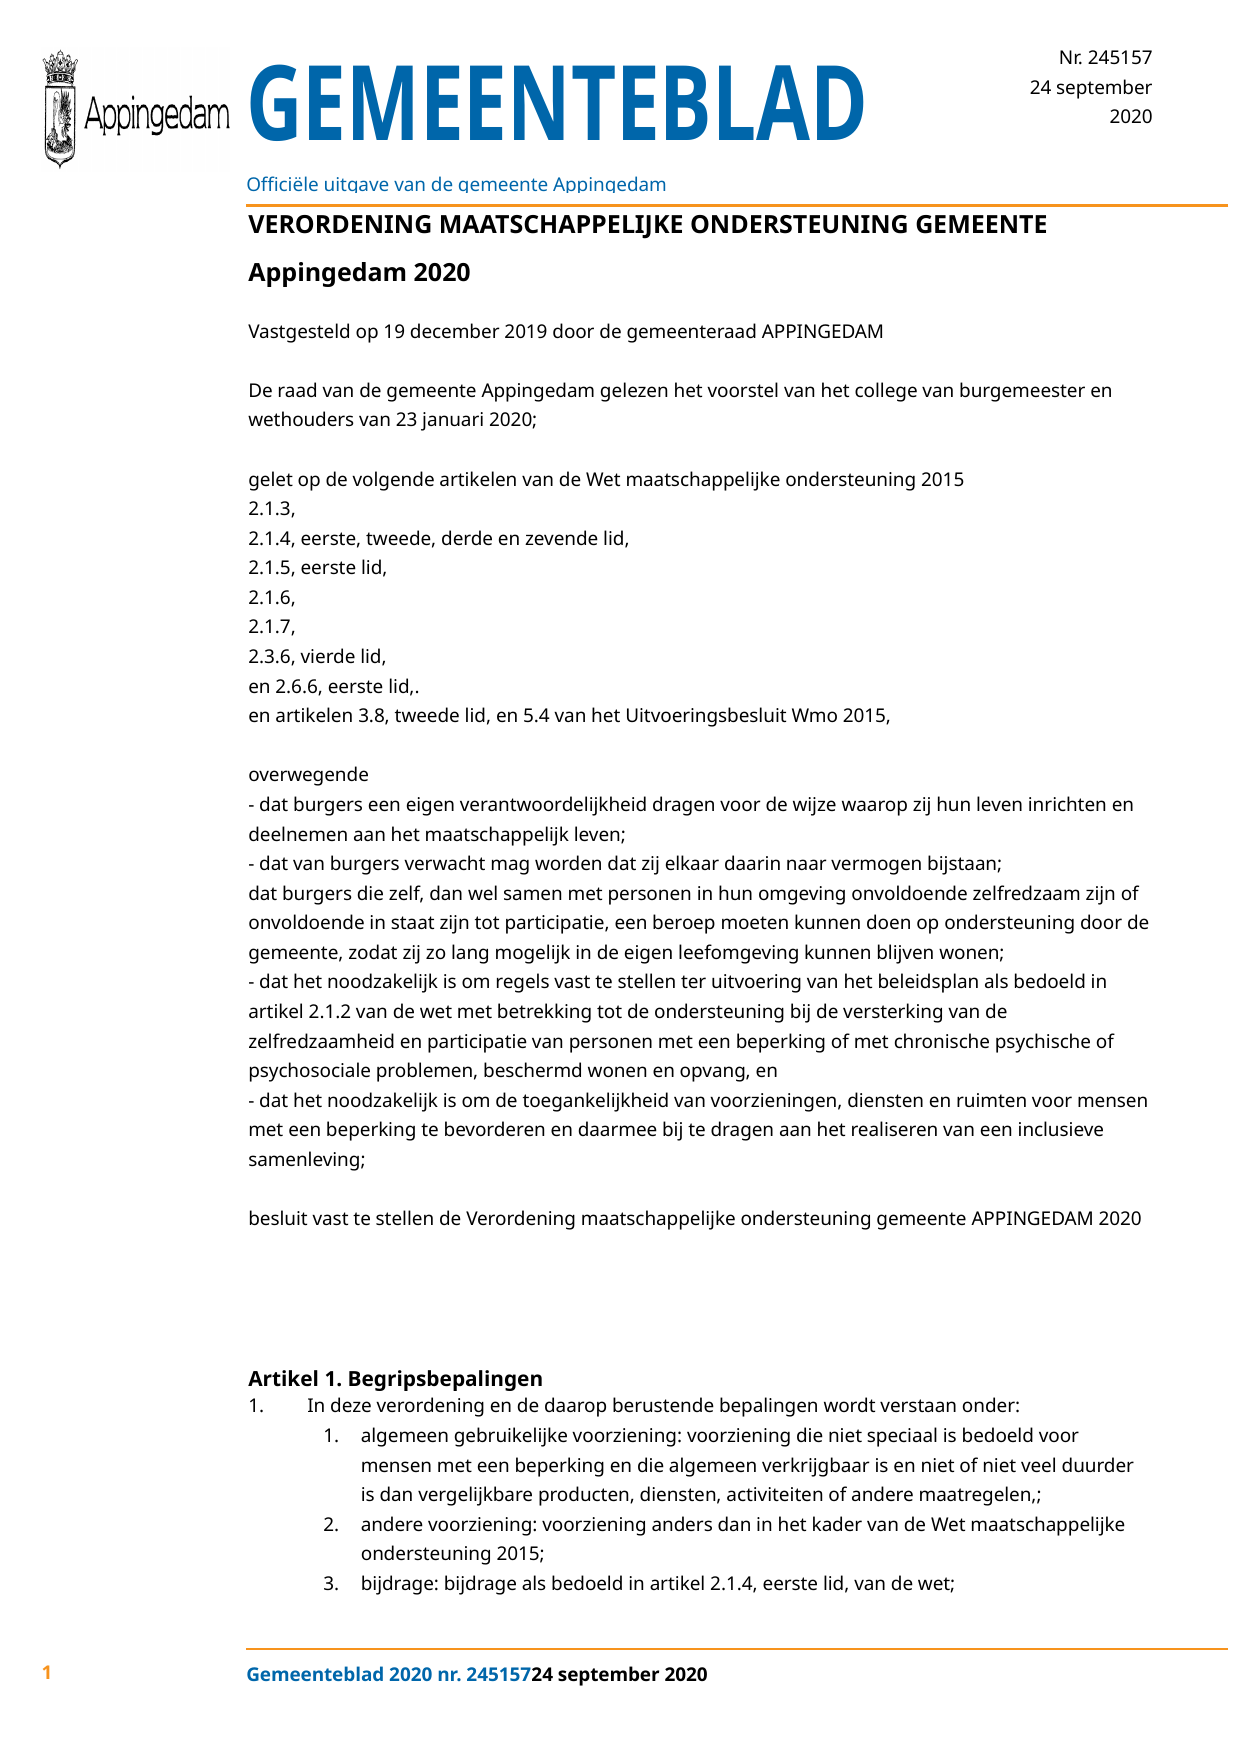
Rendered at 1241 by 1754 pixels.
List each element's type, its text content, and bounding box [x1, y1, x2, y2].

text De raad van de gemeente Appingedam gelezen het voorstel van het college van burgemeester en wethouders van 23 januari 2020; [248, 377, 1152, 432]
text Artikel 1. Begripsbepalingen [248, 1364, 1152, 1393]
text gelet op de volgende artikelen van de Wet maatschappelijke ondersteuning 2015 [248, 466, 1152, 492]
list bijdrage: bijdrage als bedoeld in artikel 2.1.4, eerste lid, van de wet; [323, 1570, 1152, 1596]
list In deze verordening en de daarop berustende bepalingen wordt verstaan onder: [248, 1393, 1152, 1418]
text Vastgesteld op 19 december 2019 door de gemeenteraad APPINGEDAM [248, 318, 1152, 344]
text 2.1.5, eerste lid, [248, 554, 1152, 580]
text - dat burgers een eigen verantwoordelijkheid dragen voor de wijze waarop zij hun leven inrichten en deelnemen aan het maatschappelijk leven; [248, 791, 1152, 847]
text - dat het noodzakelijk is om regels vast te stellen ter uitvoering van het beleidsplan als bedoeld in artikel 2.1.2 van de wet met betrekking tot de ondersteuning bij de versterking van de zelfredzaamheid en participatie van personen met een beperking of met chronische psychische of psychosociale problemen, beschermd wonen en opvang, en [248, 969, 1152, 1083]
text 2.3.6, vierde lid, [248, 643, 1152, 669]
text 2.1.7, [248, 614, 1152, 639]
text en artikelen 3.8, tweede lid, en 5.4 van het Uitvoeringsbesluit Wmo 2015, [248, 702, 1152, 728]
text besluit vast te stellen de Verordening maatschappelijke ondersteuning gemeente APPINGEDAM 2020 [248, 1205, 1152, 1231]
text en 2.6.6, eerste lid,. [248, 673, 1152, 699]
text 2.1.6, [248, 584, 1152, 610]
text dat burgers die zelf, dan wel samen met personen in hun omgeving onvoldoende zelfredzaam zijn of onvoldoende in staat zijn tot participatie, een beroep moeten kunnen doen op ondersteuning door de gemeente, zodat zij zo lang mogelijk in de eigen leefomgeving kunnen blijven wonen; [248, 880, 1152, 965]
text 2.1.4, eerste, tweede, derde en zevende lid, [248, 525, 1152, 551]
text - dat van burgers verwacht mag worden dat zij elkaar daarin naar vermogen bijstaan; [248, 850, 1152, 876]
picture [41, 47, 231, 172]
list andere voorziening: voorziening anders dan in het kader van de Wet maatschappelijke ondersteuning 2015; [323, 1511, 1152, 1566]
list algemeen gebruikelijke voorziening: voorziening die niet speciaal is bedoeld voor mensen met een beperking en die algemeen verkrijgbaar is en niet of niet veel duurder is dan vergelijkbare producten, diensten, activiteiten of andere maatregelen,; [323, 1422, 1152, 1507]
text overwegende [248, 762, 1152, 787]
text - dat het noodzakelijk is om de toegankelijkheid van voorzieningen, diensten en ruimten voor mensen met een beperking te bevorderen en daarmee bij te dragen aan het realiseren van een inclusieve samenleving; [248, 1087, 1152, 1172]
text 2.1.3, [248, 495, 1152, 521]
text VERORDENING MAATSCHAPPELIJKE ONDERSTEUNING GEMEENTE Appingedam 2020 [248, 207, 1152, 288]
